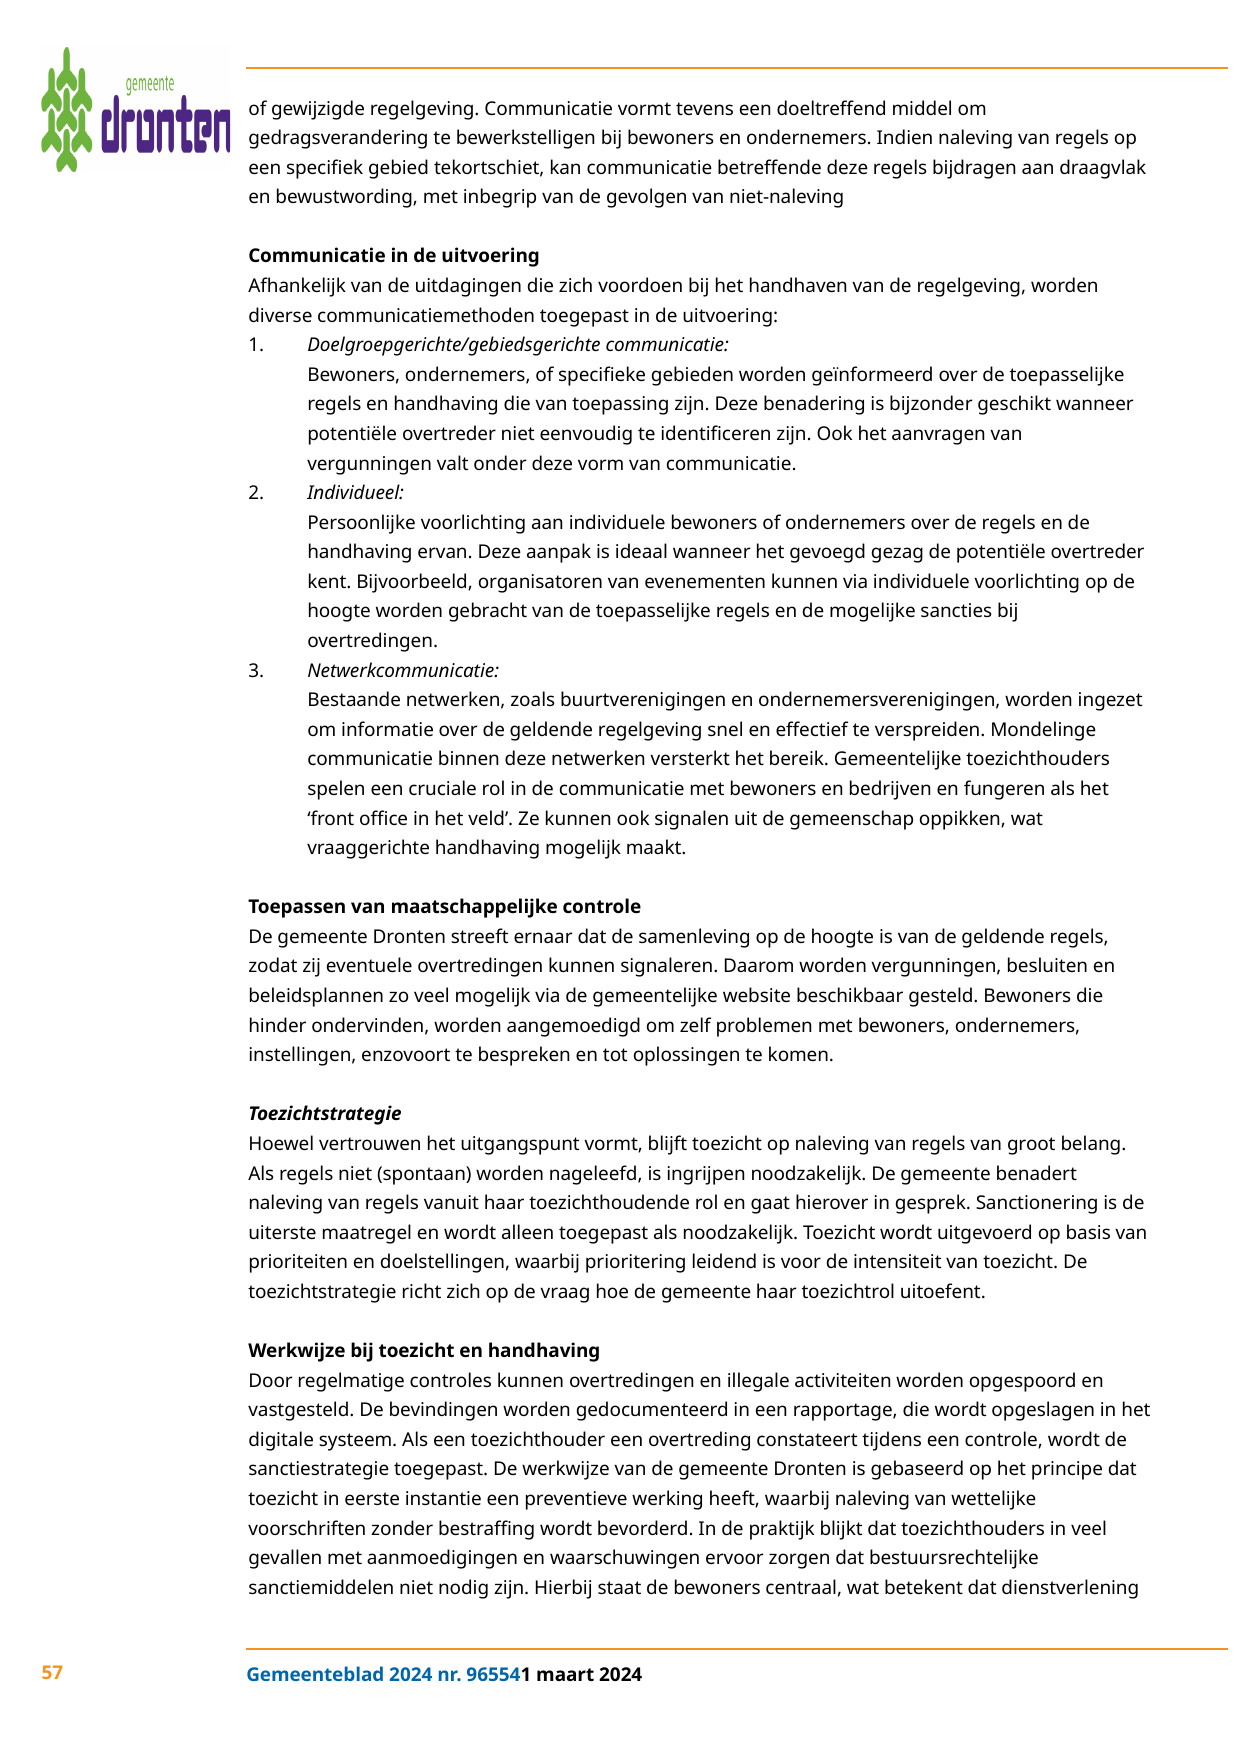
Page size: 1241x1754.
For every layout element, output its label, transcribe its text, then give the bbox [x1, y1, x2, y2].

text Afhankelijk van de uitdagingen die zich voordoen bij het handhaven van de regelgeving, worden diverse communicatiemethoden toegepast in de uitvoering: [248, 272, 1152, 328]
text De gemeente Dronten streeft ernaar dat de samenleving op de hoogte is van de geldende regels, zodat zij eventuele overtredingen kunnen signaleren. Daarom worden vergunningen, besluiten en beleidsplannen zo veel mogelijk via de gemeentelijke website beschikbaar gesteld. Bewoners die hinder ondervinden, worden aangemoedigd om zelf problemen met bewoners, ondernemers, instellingen, enzovoort te bespreken en tot oplossingen te komen. [248, 923, 1152, 1067]
text Toezichtstrategie [248, 1101, 1152, 1126]
text Door regelmatige controles kunnen overtredingen en illegale activiteiten worden opgespoord en vastgesteld. De bevindingen worden gedocumenteerd in een rapportage, die wordt opgeslagen in het digitale systeem. Als een toezichthouder een overtreding constateert tijdens een controle, wordt de sanctiestrategie toegepast. De werkwijze van de gemeente Dronten is gebaseerd op het principe dat toezicht in eerste instantie een preventieve werking heeft, waarbij naleving van wettelijke voorschriften zonder bestraffing wordt bevorderd. In de praktijk blijkt dat toezichthouders in veel gevallen met aanmoedigingen en waarschuwingen ervoor zorgen dat bestuursrechtelijke sanctiemiddelen niet nodig zijn. Hierbij staat de bewoners centraal, wat betekent dat dienstverlening [248, 1367, 1152, 1600]
list Netwerkcommunicatie: [248, 657, 1152, 683]
text of gewijzigde regelgeving. Communicatie vormt tevens een doeltreffend middel om gedragsverandering te bewerkstelligen bij bewoners en ondernemers. Indien naleving van regels op een specifiek gebied tekortschiet, kan communicatie betreffende deze regels bijdragen aan draagvlak en bewustwording, met inbegrip van de gevolgen van niet-naleving [248, 95, 1152, 209]
text Communicatie in de uitvoering [248, 243, 1152, 268]
list Bestaande netwerken, zoals buurtverenigingen en ondernemersverenigingen, worden ingezet om informatie over de geldende regelgeving snel en effectief te verspreiden. Mondelinge communicatie binnen deze netwerken versterkt het bereik. Gemeentelijke toezichthouders spelen een cruciale rol in de communicatie met bewoners en bedrijven en fungeren als het ‘front office in het veld’. Ze kunnen ook signalen uit de gemeenschap oppikken, wat vraaggerichte handhaving mogelijk maakt. [248, 686, 1152, 860]
list Persoonlijke voorlichting aan individuele bewoners of ondernemers over de regels en de handhaving ervan. Deze aanpak is ideaal wanneer het gevoegd gezag de potentiële overtreder kent. Bijvoorbeeld, organisatoren van evenementen kunnen via individuele voorlichting op de hoogte worden gebracht van de toepasselijke regels en de mogelijke sancties bij overtredingen. [248, 509, 1152, 653]
text Toepassen van maatschappelijke controle [248, 893, 1152, 919]
list Doelgroepgerichte/gebiedsgerichte communicatie: [248, 331, 1152, 357]
text Werkwijze bij toezicht en handhaving [248, 1337, 1152, 1363]
list Individueel: [248, 479, 1152, 505]
text Hoewel vertrouwen het uitgangspunt vormt, blijft toezicht op naleving van regels van groot belang. Als regels niet (spontaan) worden nageleefd, is ingrijpen noodzakelijk. De gemeente benadert naleving van regels vanuit haar toezichthoudende rol en gaat hierover in gesprek. Sanctionering is de uiterste maatregel en wordt alleen toegepast als noodzakelijk. Toezicht wordt uitgevoerd op basis van prioriteiten en doelstellingen, waarbij prioritering leidend is voor de intensiteit van toezicht. De toezichtstrategie richt zich op de vraag hoe de gemeente haar toezichtrol uitoefent. [248, 1130, 1152, 1304]
picture [41, 47, 231, 172]
list Bewoners, ondernemers, of specifieke gebieden worden geïnformeerd over de toepasselijke regels en handhaving die van toepassing zijn. Deze benadering is bijzonder geschikt wanneer potentiële overtreder niet eenvoudig te identificeren zijn. Ook het aanvragen van vergunningen valt onder deze vorm van communicatie. [248, 361, 1152, 476]
